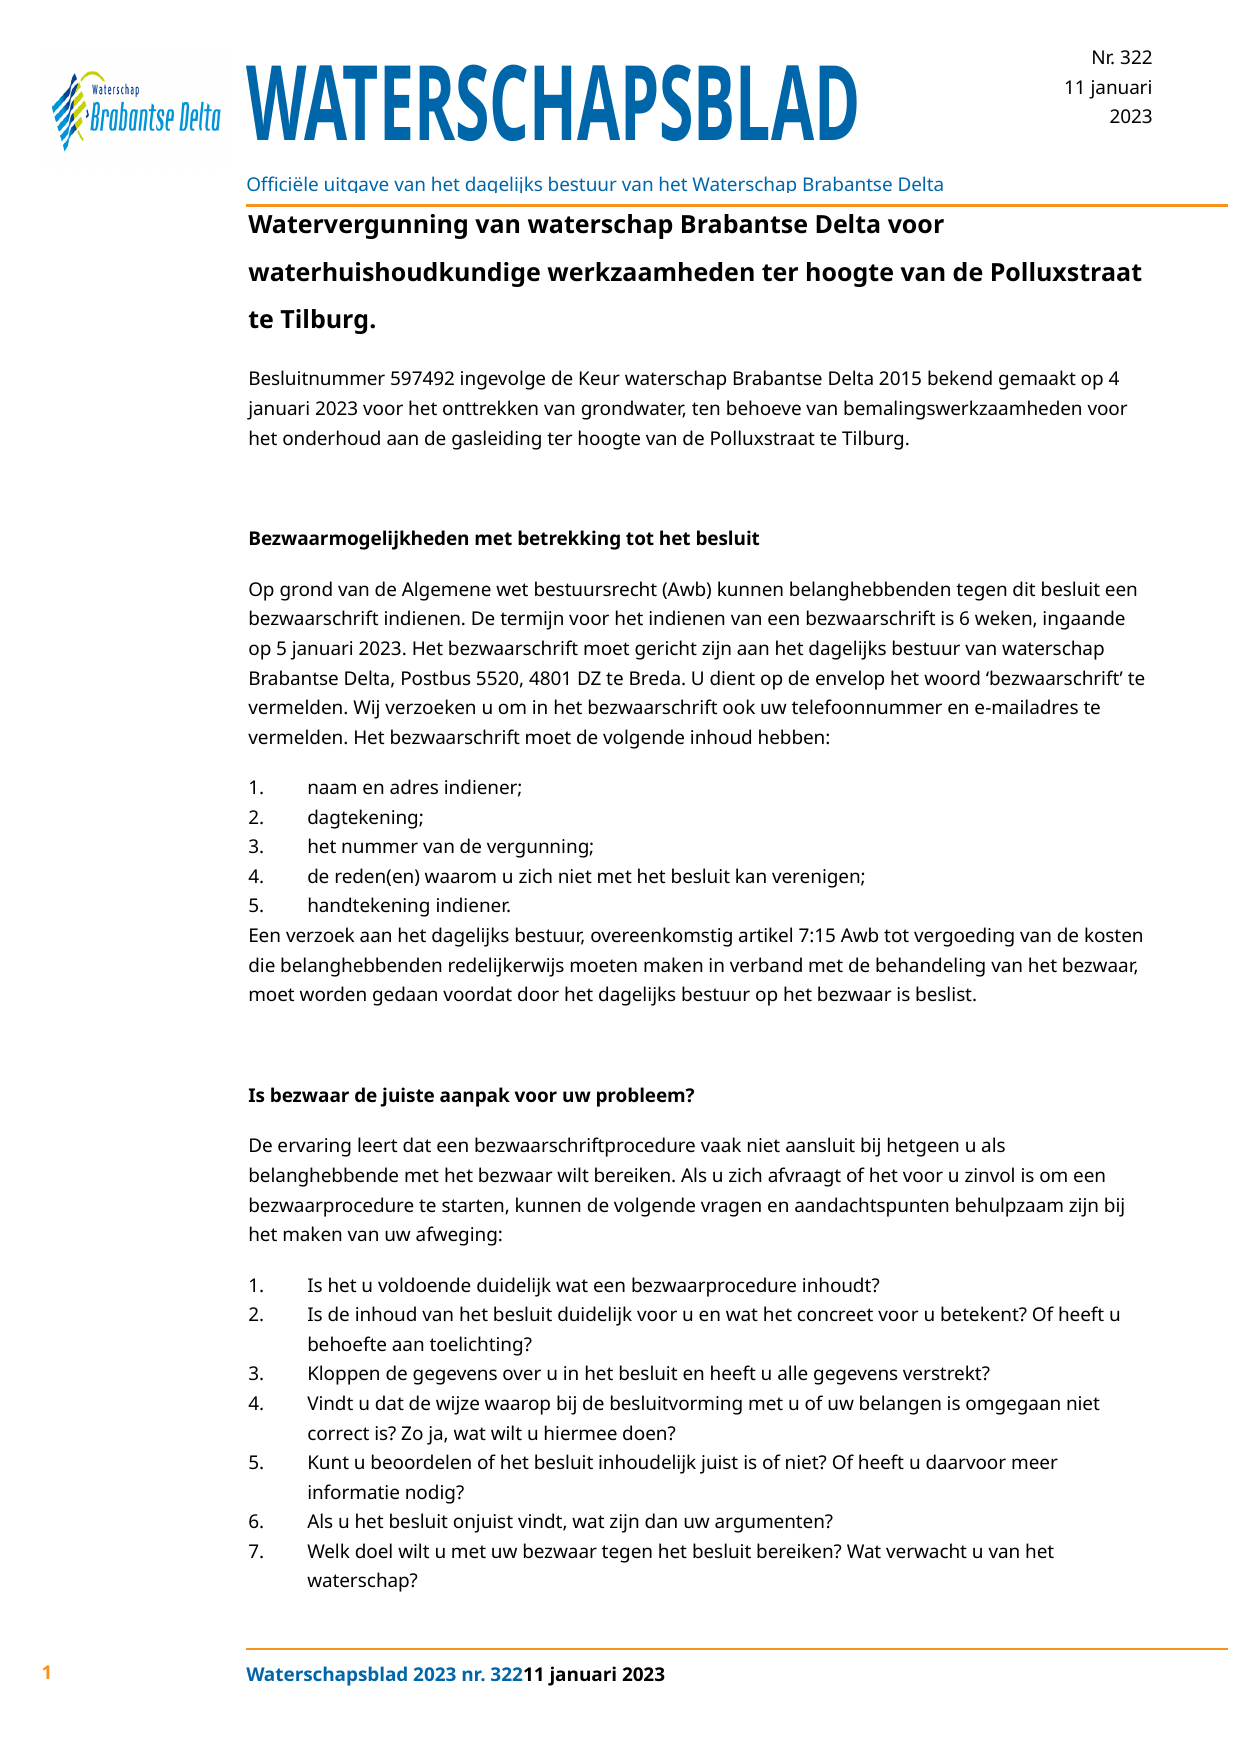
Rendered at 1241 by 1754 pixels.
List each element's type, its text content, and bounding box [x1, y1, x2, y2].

list handtekening indiener. [248, 893, 1152, 918]
list de reden(en) waarom u zich niet met het besluit kan verenigen; [248, 863, 1152, 889]
list dagtekening; [248, 804, 1152, 829]
list Kloppen de gegevens over u in het besluit en heeft u alle gegevens verstrekt? [248, 1361, 1152, 1386]
text Een verzoek aan het dagelijks bestuur, overeenkomstig artikel 7:15 Awb tot vergoeding van de kosten die belanghebbenden redelijkerwijs moeten maken in verband met de behandeling van het bezwaar, moet worden gedaan voordat door het dagelijks bestuur op het bezwaar is beslist. [248, 922, 1152, 1007]
list naam en adres indiener; [248, 774, 1152, 800]
text Bezwaarmogelijkheden met betrekking tot het besluit [248, 526, 1152, 551]
list Als u het besluit onjuist vindt, wat zijn dan uw argumenten? [248, 1508, 1152, 1534]
list Welk doel wilt u met uw bezwaar tegen het besluit bereiken? Wat verwacht u van het waterschap? [248, 1538, 1152, 1593]
list Is de inhoud van het besluit duidelijk voor u en wat het concreet voor u betekent? Of heeft u behoefte aan toelichting? [248, 1301, 1152, 1357]
list Is het u voldoende duidelijk wat een bezwaarprocedure inhoudt? [248, 1272, 1152, 1297]
text De ervaring leert dat een bezwaarschriftprocedure vaak niet aansluit bij hetgeen u als belanghebbende met het bezwaar wilt bereiken. Als u zich afvraagt of het voor u zinvol is om een bezwaarprocedure te starten, kunnen de volgende vragen en aandachtspunten behulpzaam zijn bij het maken van uw afweging: [248, 1133, 1152, 1247]
text Op grond van de Algemene wet bestuursrecht (Awb) kunnen belanghebbenden tegen dit besluit een bezwaarschrift indienen. De termijn voor het indienen van een bezwaarschrift is 6 weken, ingaande op 5 januari 2023. Het bezwaarschrift moet gericht zijn aan het dagelijks bestuur van waterschap Brabantse Delta, Postbus 5520, 4801 DZ te Breda. U dient op de envelop het woord ‘bezwaarschrift’ te vermelden. Wij verzoeken u om in het bezwaarschrift ook uw telefoonnummer en e‑mailadres te vermelden. Het bezwaarschrift moet de volgende inhoud hebben: [248, 576, 1152, 749]
list Kunt u beoordelen of het besluit inhoudelijk juist is of niet? Of heeft u daarvoor meer informatie nodig? [248, 1449, 1152, 1504]
picture [41, 47, 231, 172]
list Vindt u dat de wijze waarop bij de besluitvorming met u of uw belangen is omgegaan niet correct is? Zo ja, wat wilt u hiermee doen? [248, 1390, 1152, 1445]
list het nummer van de vergunning; [248, 833, 1152, 859]
text Is bezwaar de juiste aanpak voor uw probleem? [248, 1082, 1152, 1108]
text Besluitnummer 597492 ingevolge de Keur waterschap Brabantse Delta 2015 bekend gemaakt op 4 januari 2023 voor het onttrekken van grondwater, ten behoeve van bemalingswerkzaamheden voor het onderhoud aan de gasleiding ter hoogte van de Polluxstraat te Tilburg. [248, 366, 1152, 450]
text Watervergunning van waterschap Brabantse Delta voor waterhuishoudkundige werkzaamheden ter hoogte van de Polluxstraat te Tilburg. [248, 207, 1152, 336]
